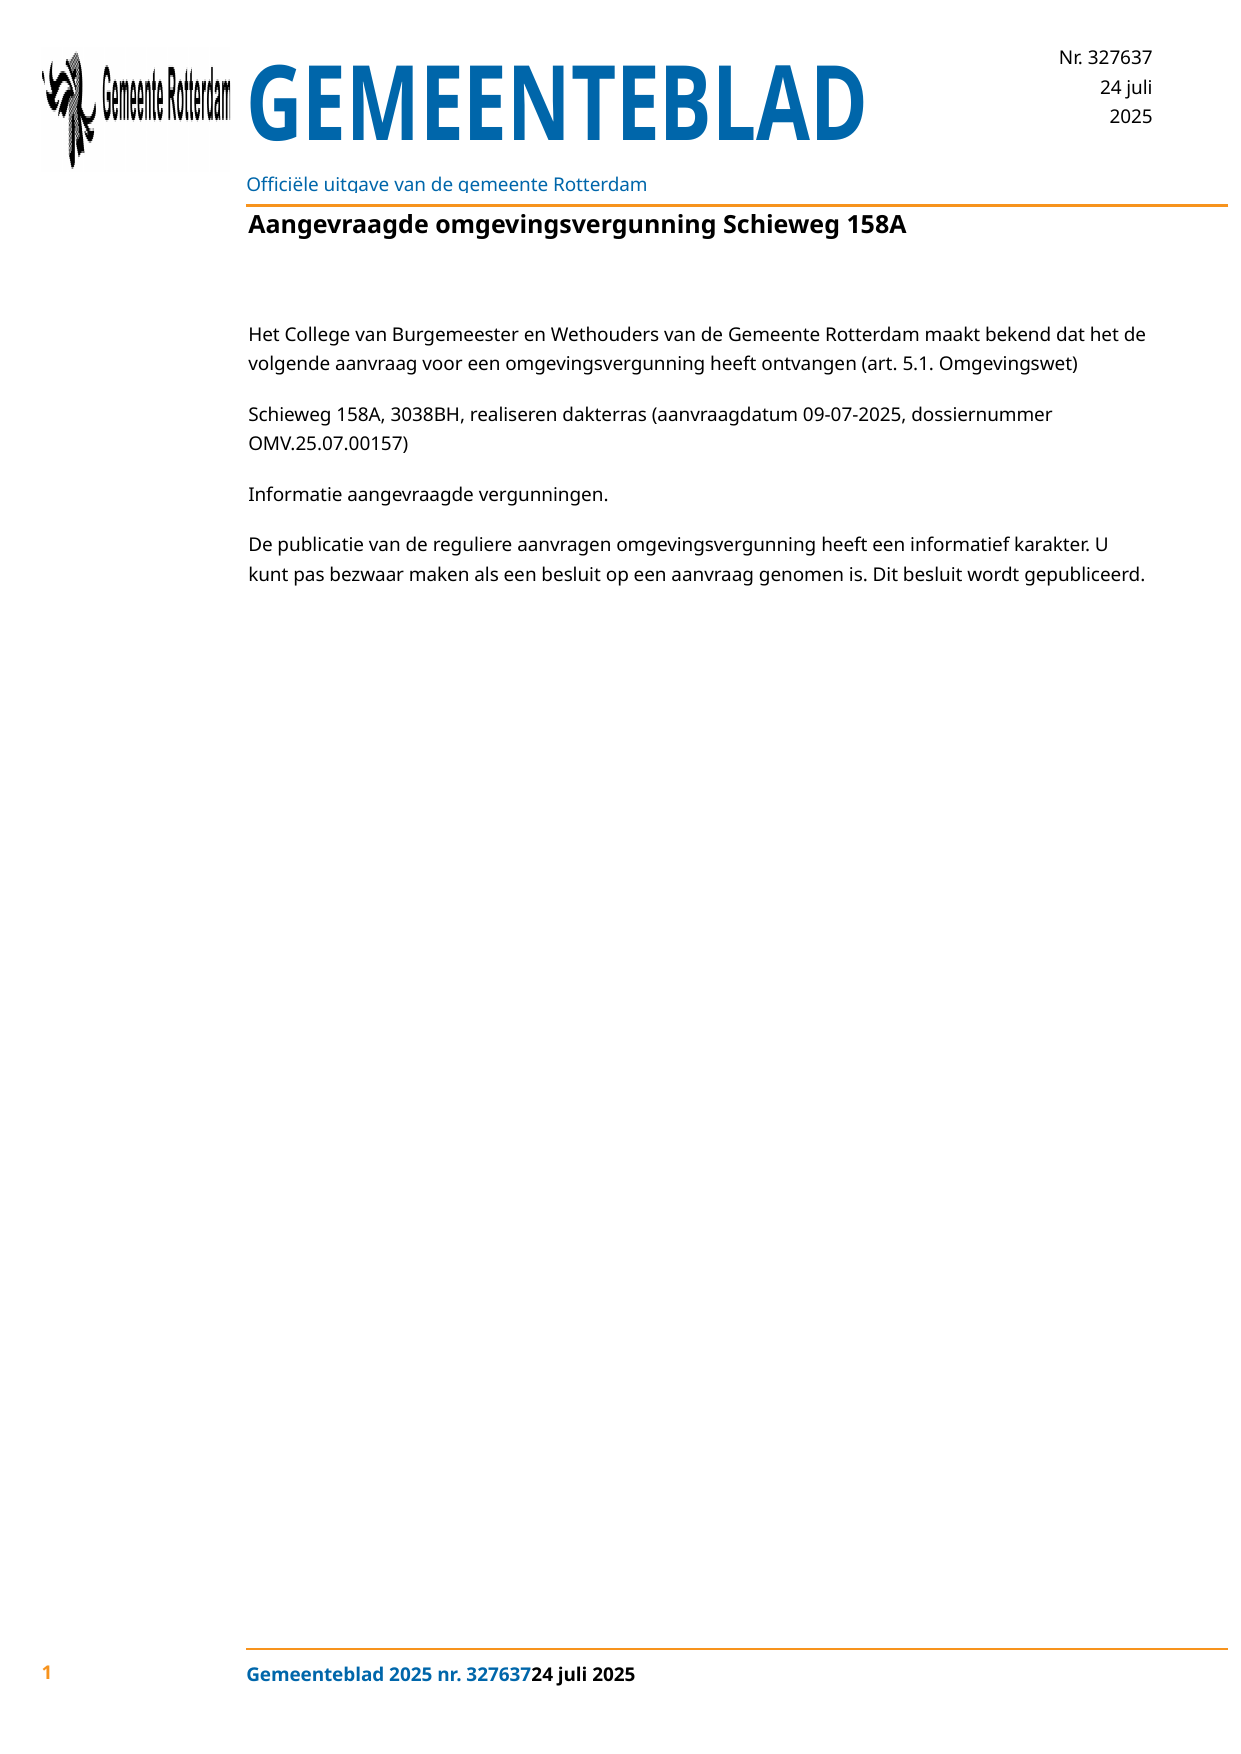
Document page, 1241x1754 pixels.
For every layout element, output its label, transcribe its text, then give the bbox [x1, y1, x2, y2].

text De publicatie van de reguliere aanvragen omgevingsvergunning heeft een informatief karakter. U kunt pas bezwaar maken als een besluit op een aanvraag genomen is. Dit besluit wordt gepubliceerd. [248, 531, 1152, 586]
text Informatie aangevraagde vergunningen. [248, 481, 1152, 506]
picture [41, 47, 231, 172]
text Aangevraagde omgevingsvergunning Schieweg 158A [248, 207, 1152, 241]
text Het College van Burgemeester en Wethouders van de Gemeente Rotterdam maakt bekend dat het de volgende aanvraag voor een omgevingsvergunning heeft ontvangen (art. 5.1. Omgevingswet) [248, 321, 1152, 376]
text Schieweg 158A, 3038BH, realiseren dakterras (aanvraagdatum 09-07-2025, dossiernummer OMV.25.07.00157) [248, 401, 1152, 456]
